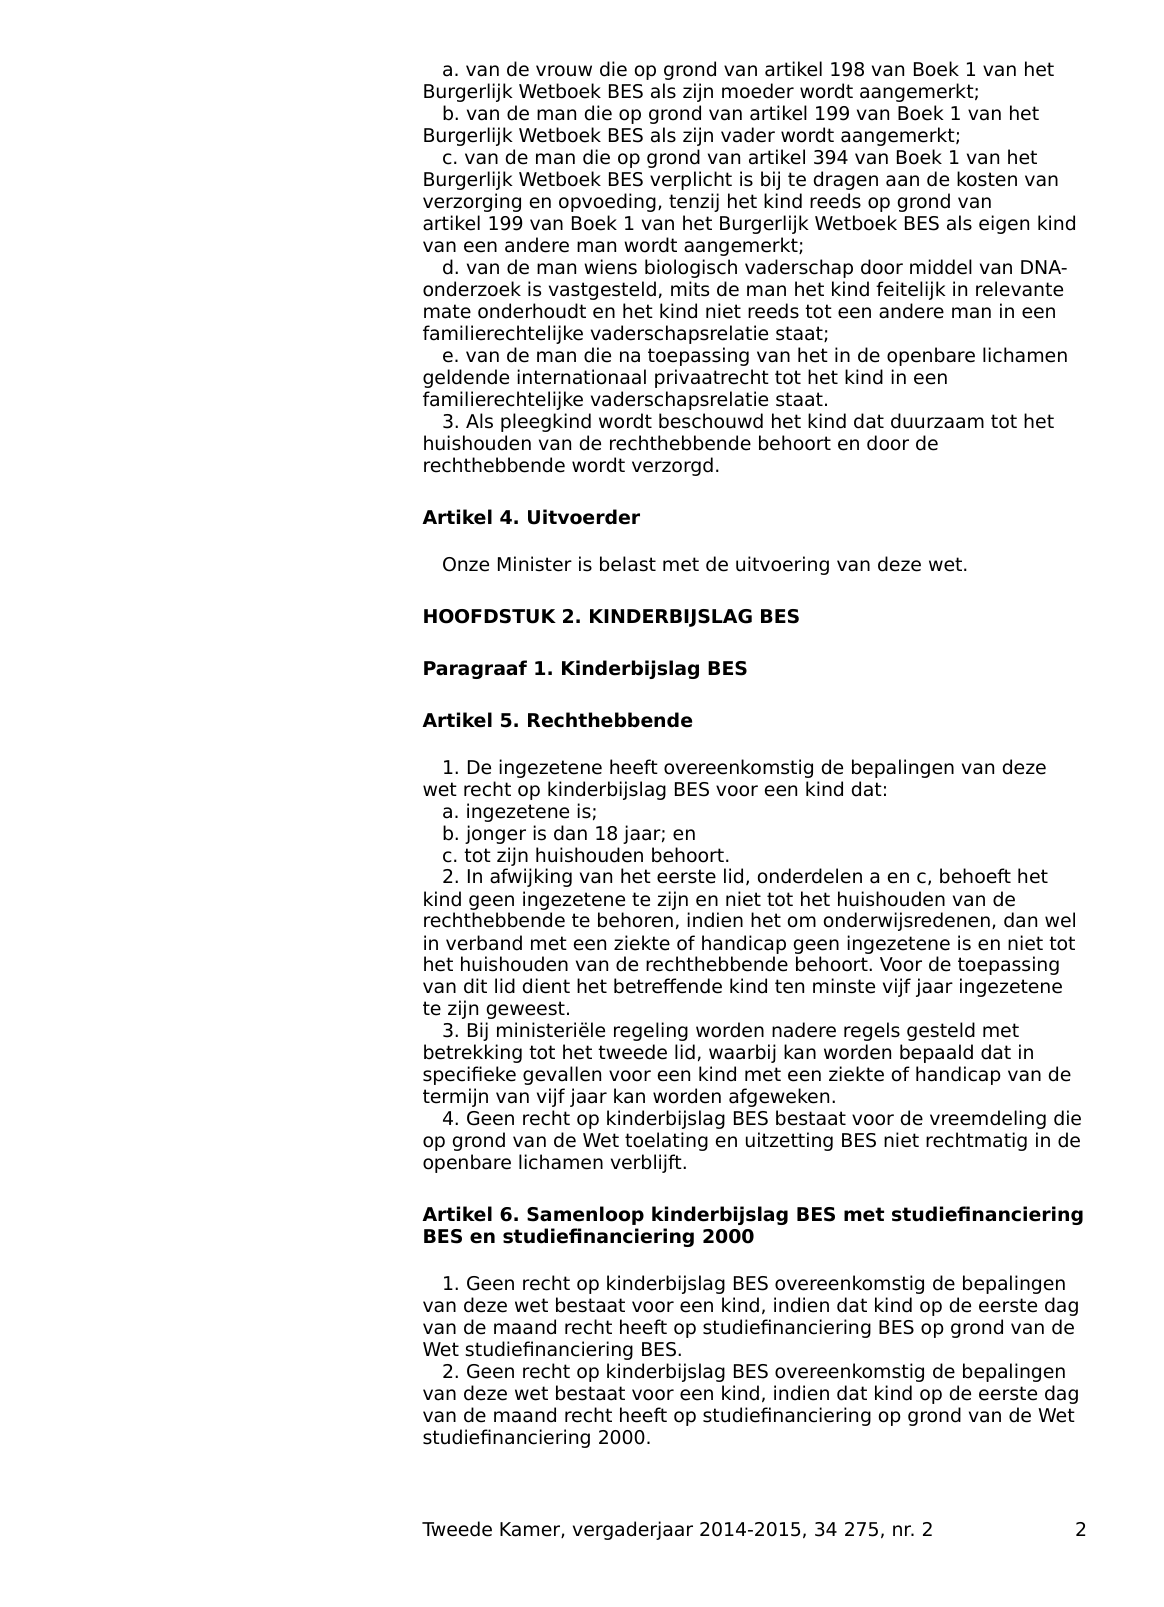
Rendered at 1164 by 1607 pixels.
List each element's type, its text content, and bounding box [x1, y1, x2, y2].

text c. tot zijn huishouden behoort. [422, 844, 1087, 866]
subtitle Artikel 6. Samenloop kinderbijslag BES met studiefinanciering BES en studiefinanciering 2000 [422, 1204, 1087, 1248]
subtitle Artikel 4. Uitvoerder [422, 507, 1087, 529]
text c. van de man die op grond van artikel 394 van Boek 1 van het Burgerlijk Wetboek BES verplicht is bij te dragen aan de kosten van verzorging en opvoeding, tenzij het kind reeds op grond van artikel 199 van Boek 1 van het Burgerlijk Wetboek BES als eigen kind van een andere man wordt aangemerkt; [422, 147, 1087, 257]
text b. van de man die op grond van artikel 199 van Boek 1 van het Burgerlijk Wetboek BES als zijn vader wordt aangemerkt; [422, 103, 1087, 147]
text a. van de vrouw die op grond van artikel 198 van Boek 1 van het Burgerlijk Wetboek BES als zijn moeder wordt aangemerkt; [422, 59, 1087, 103]
text 3. Bij ministeriële regeling worden nadere regels gesteld met betrekking tot het tweede lid, waarbij kan worden bepaald dat in specifieke gevallen voor een kind met een ziekte of handicap van de termijn van vijf jaar kan worden afgeweken. [422, 1020, 1087, 1108]
subtitle HOOFDSTUK 2. KINDERBIJSLAG BES [422, 606, 1087, 628]
text d. van de man wiens biologisch vaderschap door middel van DNA-onderzoek is vastgesteld, mits de man het kind feitelijk in relevante mate onderhoudt en het kind niet reeds tot een andere man in een familierechtelijke vaderschapsrelatie staat; [422, 257, 1087, 345]
text Onze Minister is belast met de uitvoering van deze wet. [422, 554, 1087, 576]
text 3. Als pleegkind wordt beschouwd het kind dat duurzaam tot het huishouden van de rechthebbende behoort en door de rechthebbende wordt verzorgd. [422, 411, 1087, 477]
text 1. Geen recht op kinderbijslag BES overeenkomstig de bepalingen van deze wet bestaat voor een kind, indien dat kind op de eerste dag van de maand recht heeft op studiefinanciering BES op grond van de Wet studiefinanciering BES. [422, 1273, 1087, 1361]
text b. jonger is dan 18 jaar; en [422, 822, 1087, 844]
text a. ingezetene is; [422, 801, 1087, 822]
subtitle Paragraaf 1. Kinderbijslag BES [422, 658, 1087, 679]
text e. van de man die na toepassing van het in de openbare lichamen geldende internationaal privaatrecht tot het kind in een familierechtelijke vaderschapsrelatie staat. [422, 345, 1087, 411]
text 2. In afwijking van het eerste lid, onderdelen a en c, behoeft het kind geen ingezetene te zijn en niet tot het huishouden van de rechthebbende te behoren, indien het om onderwijsredenen, dan wel in verband met een ziekte of handicap geen ingezetene is en niet tot het huishouden van de rechthebbende behoort. Voor de toepassing van dit lid dient het betreffende kind ten minste vijf jaar ingezetene te zijn geweest. [422, 866, 1087, 1020]
text 2. Geen recht op kinderbijslag BES overeenkomstig de bepalingen van deze wet bestaat voor een kind, indien dat kind op de eerste dag van de maand recht heeft op studiefinanciering op grond van de Wet studiefinanciering 2000. [422, 1361, 1087, 1449]
text 1. De ingezetene heeft overeenkomstig de bepalingen van deze wet recht op kinderbijslag BES voor een kind dat: [422, 757, 1087, 801]
text 4. Geen recht op kinderbijslag BES bestaat voor de vreemdeling die op grond van de Wet toelating en uitzetting BES niet rechtmatig in de openbare lichamen verblijft. [422, 1108, 1087, 1174]
subtitle Artikel 5. Rechthebbende [422, 709, 1087, 732]
